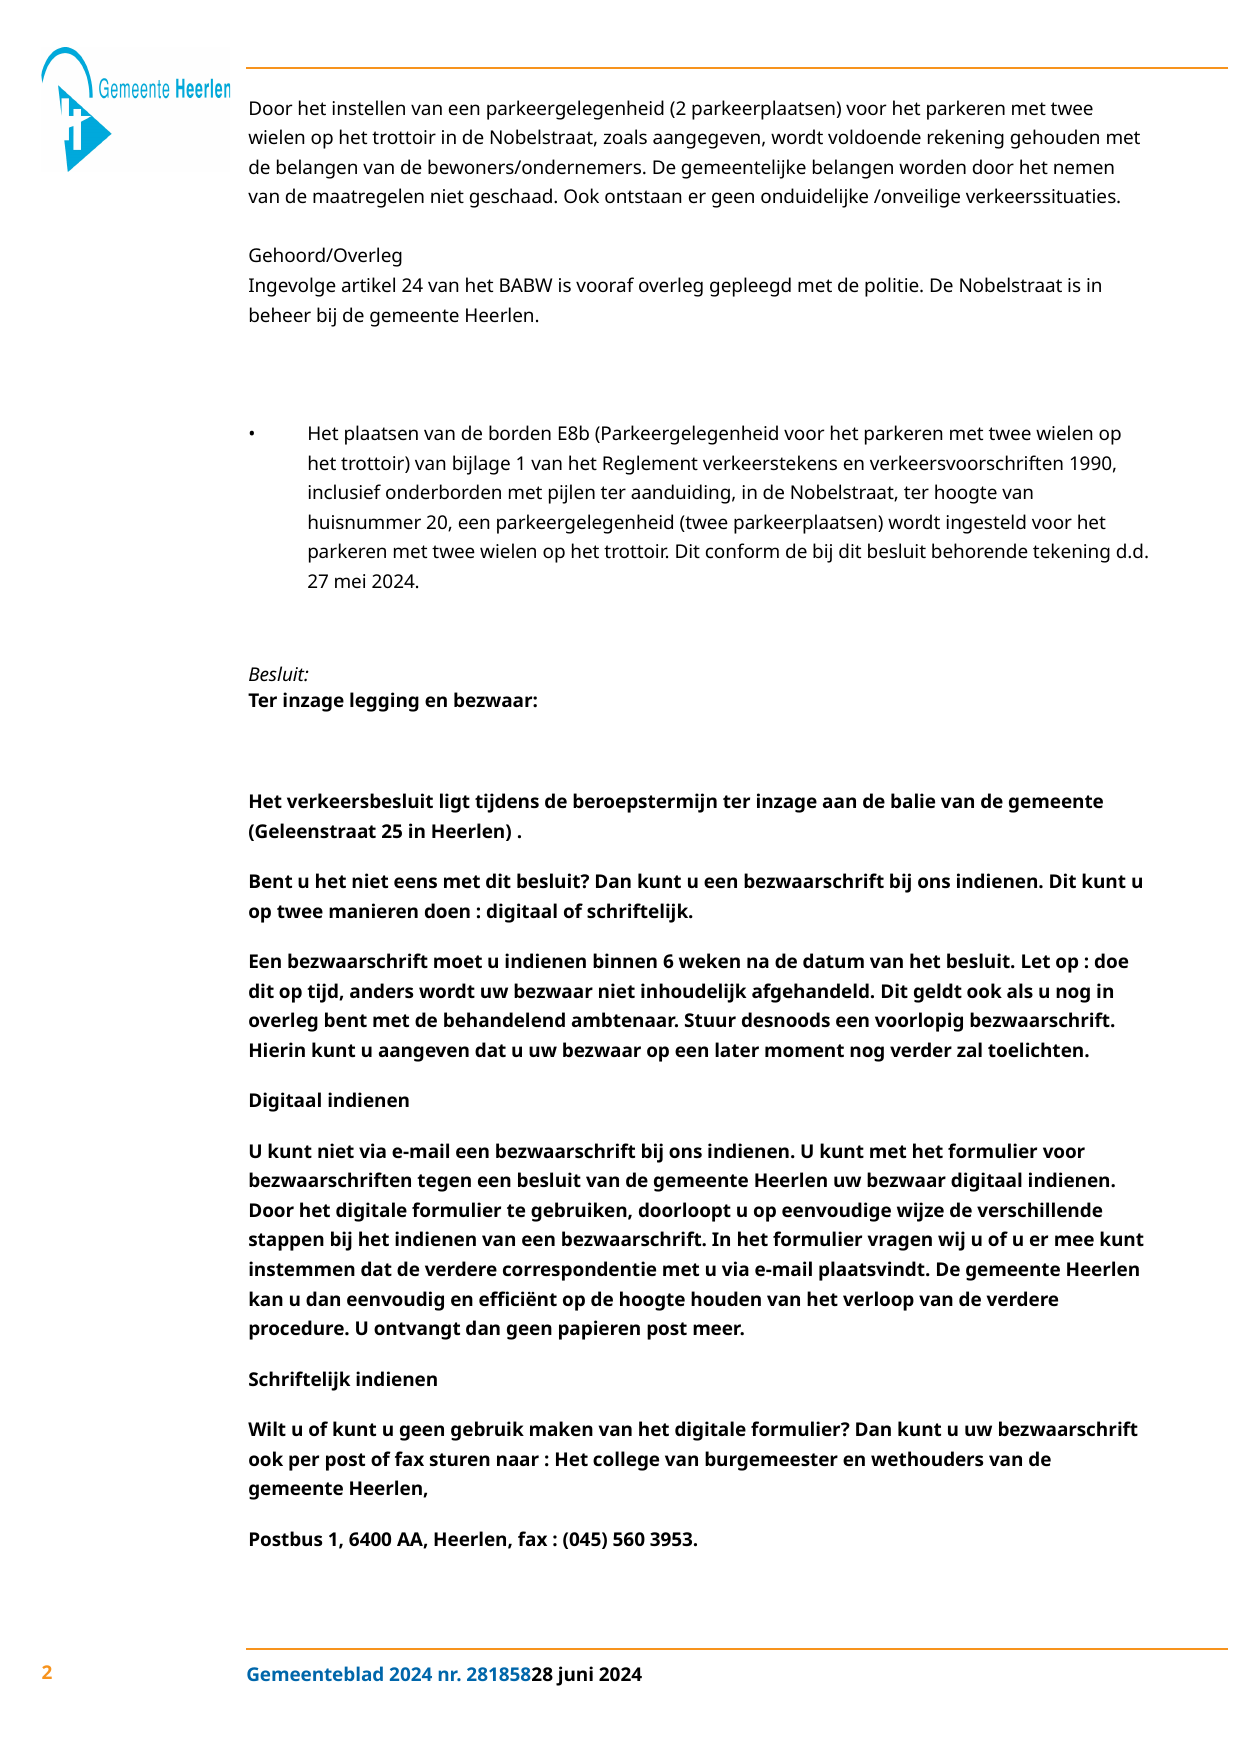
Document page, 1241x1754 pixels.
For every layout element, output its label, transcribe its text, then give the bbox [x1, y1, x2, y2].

text Postbus 1, 6400 AA, Heerlen, fax : (045) 560 3953. [248, 1526, 1152, 1551]
text Een bezwaarschrift moet u indienen binnen 6 weken na de datum van het besluit. Let op : doe dit op tijd, anders wordt uw bezwaar niet inhoudelijk afgehandeld. Dit geldt ook als u nog in overleg bent met de behandelend ambtenaar. Stuur desnoods een voorlopig bezwaarschrift. Hierin kunt u aangeven dat u uw bezwaar op een later moment nog verder zal toelichten. [248, 948, 1152, 1063]
text Ingevolge artikel 24 van het BABW is vooraf overleg gepleegd met de politie. De Nobelstraat is in beheer bij de gemeente Heerlen. [248, 272, 1152, 328]
text Ter inzage legging en bezwaar: [248, 687, 1152, 713]
text Gehoord/Overleg [248, 243, 1152, 268]
text Wilt u of kunt u geen gebruik maken van het digitale formulier? Dan kunt u uw bezwaarschrift ook per post of fax sturen naar : Het college van burgemeester en wethouders van de gemeente Heerlen, [248, 1416, 1152, 1501]
text U kunt niet via e-mail een bezwaarschrift bij ons indienen. U kunt met het formulier voor bezwaarschriften tegen een besluit van de gemeente Heerlen uw bezwaar digitaal indienen. Door het digitale formulier te gebruiken, doorloopt u op eenvoudige wijze de verschillende stappen bij het indienen van een bezwaarschrift. In het formulier vragen wij u of u er mee kunt instemmen dat de verdere correspondentie met u via e-mail plaatsvindt. De gemeente Heerlen kan u dan eenvoudig en efficiënt op de hoogte houden van het verloop van de verdere procedure. U ontvangt dan geen papieren post meer. [248, 1138, 1152, 1341]
text Door het instellen van een parkeergelegenheid (2 parkeerplaatsen) voor het parkeren met twee wielen op het trottoir in de Nobelstraat, zoals aangegeven, wordt voldoende rekening gehouden met de belangen van de bewoners/ondernemers. De gemeentelijke belangen worden door het nemen van de maatregelen niet geschaad. Ook ontstaan er geen onduidelijke /onveilige verkeerssituaties. [248, 95, 1152, 209]
text Bent u het niet eens met dit besluit? Dan kunt u een bezwaarschrift bij ons indienen. Dit kunt u op twee manieren doen : digitaal of schriftelijk. [248, 868, 1152, 923]
list Het plaatsen van de borden E8b (Parkeergelegenheid voor het parkeren met twee wielen op het trottoir) van bijlage 1 van het Reglement verkeerstekens en verkeersvoorschriften 1990, inclusief onderborden met pijlen ter aanduiding, in de Nobelstraat, ter hoogte van huisnummer 20, een parkeergelegenheid (twee parkeerplaatsen) wordt ingesteld voor het parkeren met twee wielen op het trottoir. Dit conform de bij dit besluit behorende tekening d.d. 27 mei 2024. [248, 420, 1152, 594]
text Besluit: [248, 662, 1152, 687]
text Digitaal indienen [248, 1087, 1152, 1113]
text Schriftelijk indienen [248, 1366, 1152, 1391]
text Het verkeersbesluit ligt tijdens de beroepstermijn ter inzage aan de balie van de gemeente (Geleenstraat 25 in Heerlen) . [248, 788, 1152, 843]
picture [41, 47, 231, 172]
picture [41, 47, 59, 70]
